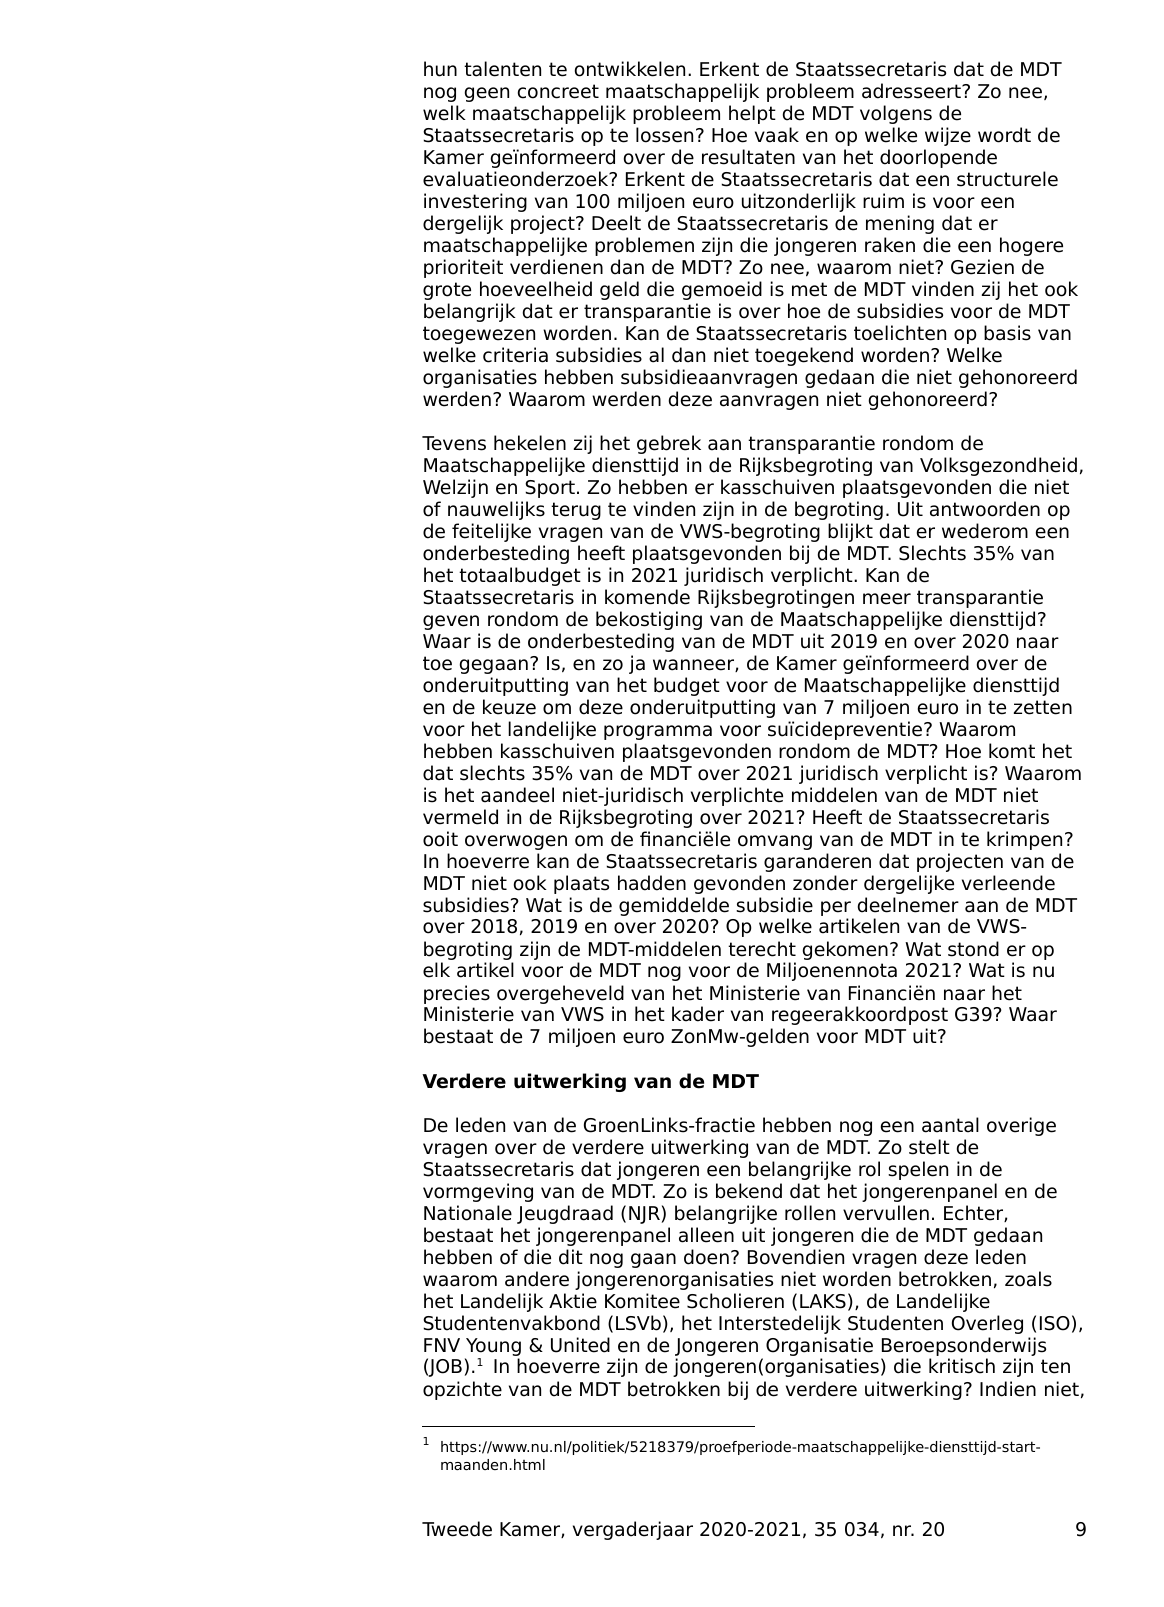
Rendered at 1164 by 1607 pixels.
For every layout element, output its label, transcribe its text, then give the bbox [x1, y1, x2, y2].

text De leden van de GroenLinks-fractie hebben nog een aantal overige vragen over de verdere uitwerking van de MDT. Zo stelt de Staatssecretaris dat jongeren een belangrijke rol spelen in de vormgeving van de MDT. Zo is bekend dat het jongerenpanel en de Nationale Jeugdraad (NJR) belangrijke rollen vervullen. Echter, bestaat het jongerenpanel alleen uit jongeren die de MDT gedaan hebben of die dit nog gaan doen? Bovendien vragen deze leden waarom andere jongerenorganisaties niet worden betrokken, zoals het Landelijk Aktie Komitee Scholieren (LAKS), de Landelijke Studentenvakbond (LSVb), het Interstedelijk Studenten Overleg (ISO), FNV Young & United en de Jongeren Organisatie Beroepsonderwijs (JOB). In hoeverre zijn de jongeren(organisaties) die kritisch zijn ten opzichte van de MDT betrokken bij de verdere uitwerking? Indien niet, [422, 1115, 1087, 1400]
text Tevens hekelen zij het gebrek aan transparantie rondom de Maatschappelijke diensttijd in de Rijksbegroting van Volksgezondheid, Welzijn en Sport. Zo hebben er kasschuiven plaatsgevonden die niet of nauwelijks terug te vinden zijn in de begroting. Uit antwoorden op de feitelijke vragen van de VWS-begroting blijkt dat er wederom een onderbesteding heeft plaatsgevonden bij de MDT. Slechts 35% van het totaalbudget is in 2021 juridisch verplicht. Kan de Staatssecretaris in komende Rijksbegrotingen meer transparantie geven rondom de bekostiging van de Maatschappelijke diensttijd? Waar is de onderbesteding van de MDT uit 2019 en over 2020 naar toe gegaan? Is, en zo ja wanneer, de Kamer geïnformeerd over de onderuitputting van het budget voor de Maatschappelijke diensttijd en de keuze om deze onderuitputting van 7 miljoen euro in te zetten voor het landelijke programma voor suïcidepreventie? Waarom hebben kasschuiven plaatsgevonden rondom de MDT? Hoe komt het dat slechts 35% van de MDT over 2021 juridisch verplicht is? Waarom is het aandeel niet-juridisch verplichte middelen van de MDT niet vermeld in de Rijksbegroting over 2021? Heeft de Staatssecretaris ooit overwogen om de financiële omvang van de MDT in te krimpen? In hoeverre kan de Staatssecretaris garanderen dat projecten van de MDT niet ook plaats hadden gevonden zonder dergelijke verleende subsidies? Wat is de gemiddelde subsidie per deelnemer aan de MDT over 2018, 2019 en over 2020? Op welke artikelen van de VWS-begroting zijn de MDT-middelen terecht gekomen? Wat stond er op elk artikel voor de MDT nog voor de Miljoenennota 2021? Wat is nu precies overgeheveld van het Ministerie van Financiën naar het Ministerie van VWS in het kader van regeerakkoordpost G39? Waar bestaat de 7 miljoen euro ZonMw-gelden voor MDT uit? [422, 433, 1087, 1048]
subtitle Verdere uitwerking van de MDT [422, 1071, 1087, 1092]
text https://www.nu.nl/politiek/5218379/proefperiode-maatschappelijke-diensttijd-start-maanden.html [422, 1435, 1087, 1474]
text hun talenten te ontwikkelen. Erkent de Staatssecretaris dat de MDT nog geen concreet maatschappelijk probleem adresseert? Zo nee, welk maatschappelijk probleem helpt de MDT volgens de Staatssecretaris op te lossen? Hoe vaak en op welke wijze wordt de Kamer geïnformeerd over de resultaten van het doorlopende evaluatieonderzoek? Erkent de Staatssecretaris dat een structurele investering van 100 miljoen euro uitzonderlijk ruim is voor een dergelijk project? Deelt de Staatssecretaris de mening dat er maatschappelijke problemen zijn die jongeren raken die een hogere prioriteit verdienen dan de MDT? Zo nee, waarom niet? Gezien de grote hoeveelheid geld die gemoeid is met de MDT vinden zij het ook belangrijk dat er transparantie is over hoe de subsidies voor de MDT toegewezen worden. Kan de Staatssecretaris toelichten op basis van welke criteria subsidies al dan niet toegekend worden? Welke organisaties hebben subsidieaanvragen gedaan die niet gehonoreerd werden? Waarom werden deze aanvragen niet gehonoreerd? [422, 59, 1087, 411]
